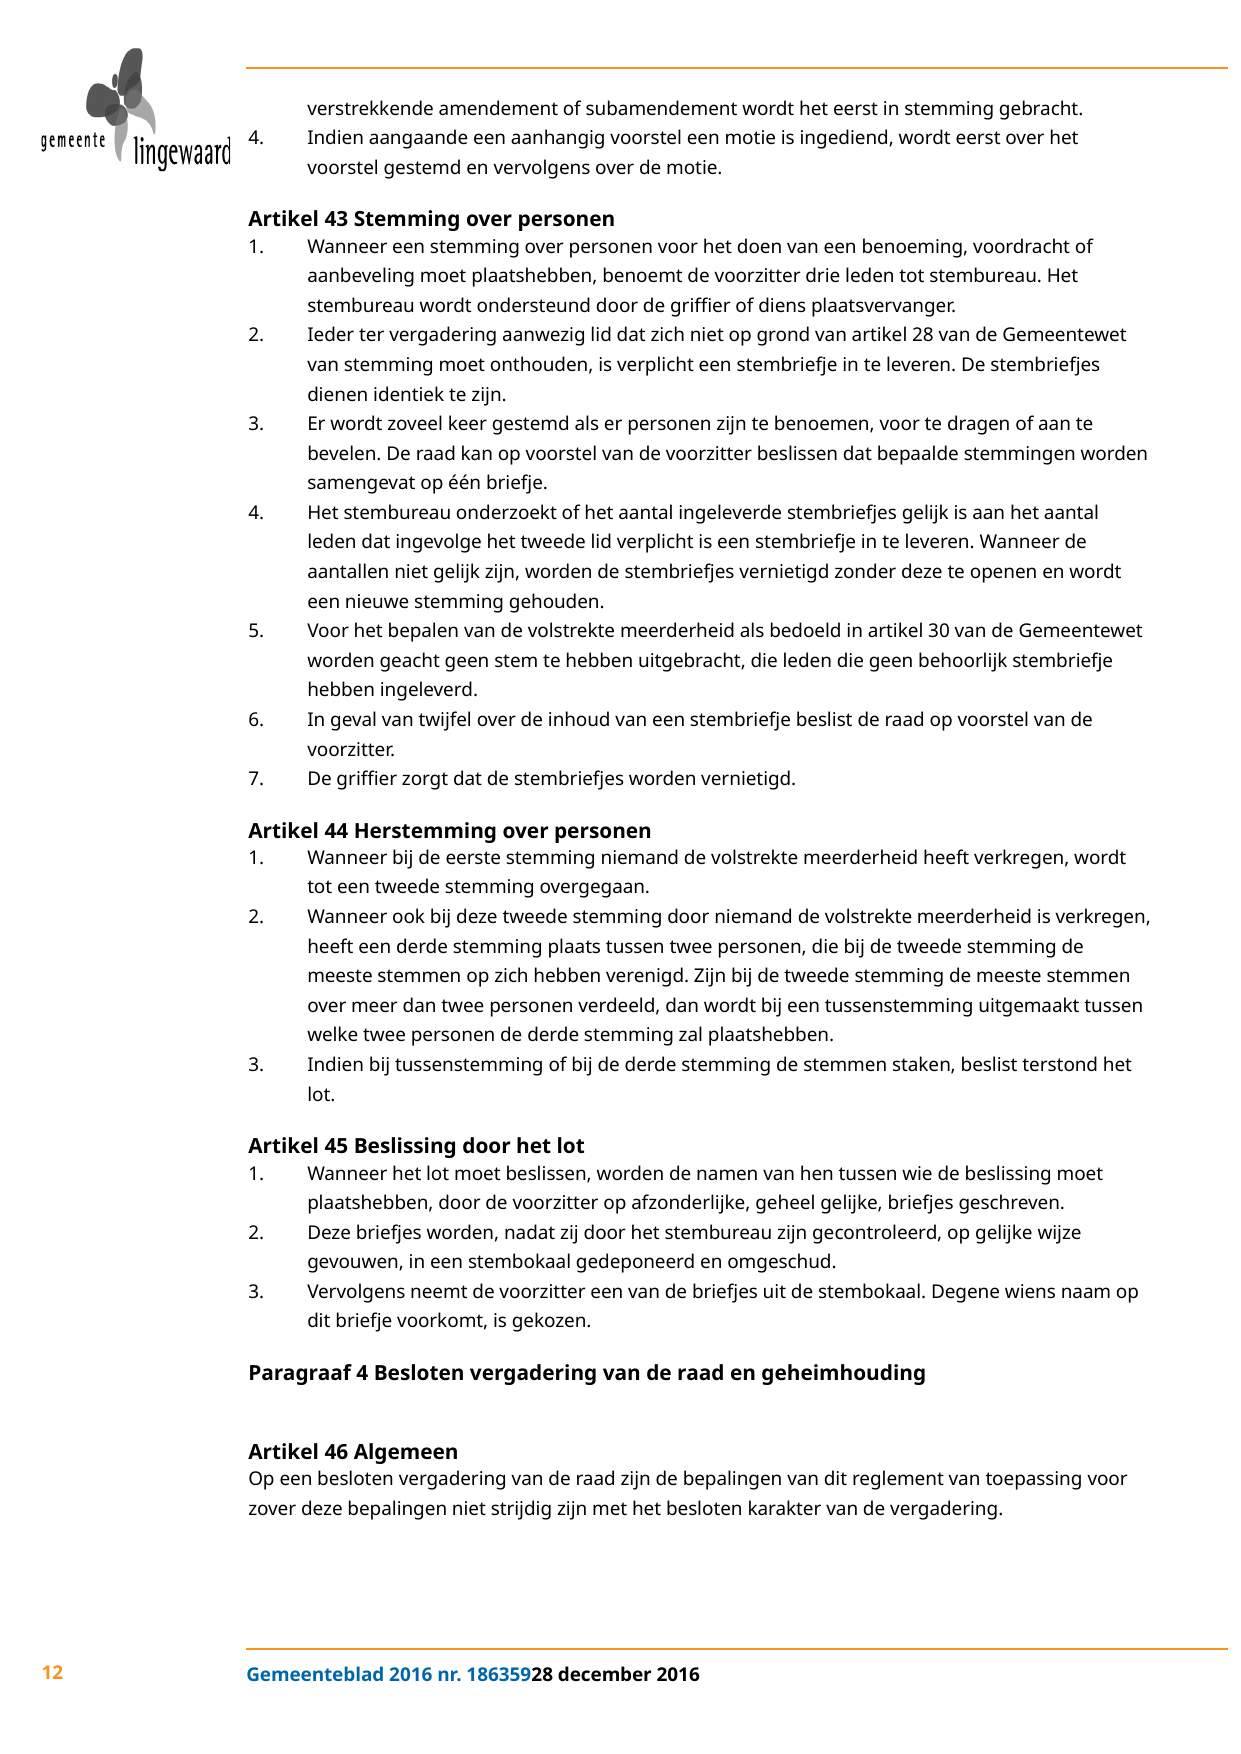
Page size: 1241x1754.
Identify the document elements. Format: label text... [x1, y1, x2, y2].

list Wanneer het lot moet beslissen, worden de namen van hen tussen wie de beslissing moet plaatshebben, door de voorzitter op afzonderlijke, geheel gelijke, briefjes geschreven. [248, 1160, 1152, 1215]
list In geval van twijfel over de inhoud van een stembriefje beslist de raad op voorstel van de voorzitter. [248, 706, 1152, 761]
text Artikel 46 Algemeen [248, 1437, 1152, 1465]
list Er wordt zoveel keer gestemd als er personen zijn te benoemen, voor te dragen of aan te bevelen. De raad kan op voorstel van de voorzitter beslissen dat bepaalde stemmingen worden samengevat op één briefje. [248, 410, 1152, 495]
list Deze briefjes worden, nadat zij door het stembureau zijn gecontroleerd, op gelijke wijze gevouwen, in een stembokaal gedeponeerd en omgeschud. [248, 1219, 1152, 1274]
list Vervolgens neemt de voorzitter een van de briefjes uit de stembokaal. Degene wiens naam op dit briefje voorkomt, is gekozen. [248, 1278, 1152, 1333]
list verstrekkende amendement of subamendement wordt het eerst in stemming gebracht. [248, 95, 1152, 121]
text Artikel 44 Herstemming over personen [248, 816, 1152, 844]
text Op een besloten vergadering van de raad zijn de bepalingen van dit reglement van toepassing voor zover deze bepalingen niet strijdig zijn met het besloten karakter van de vergadering. [248, 1465, 1152, 1521]
list Voor het bepalen van de volstrekte meerderheid als bedoeld in artikel 30 van de Gemeentewet worden geacht geen stem te hebben uitgebracht, die leden die geen behoorlijk stembriefje hebben ingeleverd. [248, 617, 1152, 702]
text Paragraaf 4 Besloten vergadering van de raad en geheimhouding [248, 1358, 1152, 1386]
picture [41, 47, 231, 172]
list Indien aangaande een aanhangig voorstel een motie is ingediend, wordt eerst over het voorstel gestemd en vervolgens over de motie. [248, 124, 1152, 180]
list Wanneer bij de eerste stemming niemand de volstrekte meerderheid heeft verkregen, wordt tot een tweede stemming overgegaan. [248, 844, 1152, 899]
list Wanneer ook bij deze tweede stemming door niemand de volstrekte meerderheid is verkregen, heeft een derde stemming plaats tussen twee personen, die bij de tweede stemming de meeste stemmen op zich hebben verenigd. Zijn bij de tweede stemming de meeste stemmen over meer dan twee personen verdeeld, dan wordt bij een tussenstemming uitgemaakt tussen welke twee personen de derde stemming zal plaatshebben. [248, 903, 1152, 1047]
text Artikel 45 Beslissing door het lot [248, 1131, 1152, 1160]
list Wanneer een stemming over personen voor het doen van een benoeming, voordracht of aanbeveling moet plaatshebben, benoemt de voorzitter drie leden tot stembureau. Het stembureau wordt ondersteund door de griffier of diens plaatsvervanger. [248, 233, 1152, 318]
list Het stembureau onderzoekt of het aantal ingeleverde stembriefjes gelijk is aan het aantal leden dat ingevolge het tweede lid verplicht is een stembriefje in te leveren. Wanneer de aantallen niet gelijk zijn, worden de stembriefjes vernietigd zonder deze te openen en wordt een nieuwe stemming gehouden. [248, 499, 1152, 613]
list Ieder ter vergadering aanwezig lid dat zich niet op grond van artikel 28 van de Gemeentewet van stemming moet onthouden, is verplicht een stembriefje in te leveren. De stembriefjes dienen identiek te zijn. [248, 322, 1152, 406]
list Indien bij tussenstemming of bij de derde stemming de stemmen staken, beslist terstond het lot. [248, 1051, 1152, 1107]
list De griffier zorgt dat de stembriefjes worden vernietigd. [248, 765, 1152, 791]
text Artikel 43 Stemming over personen [248, 204, 1152, 233]
